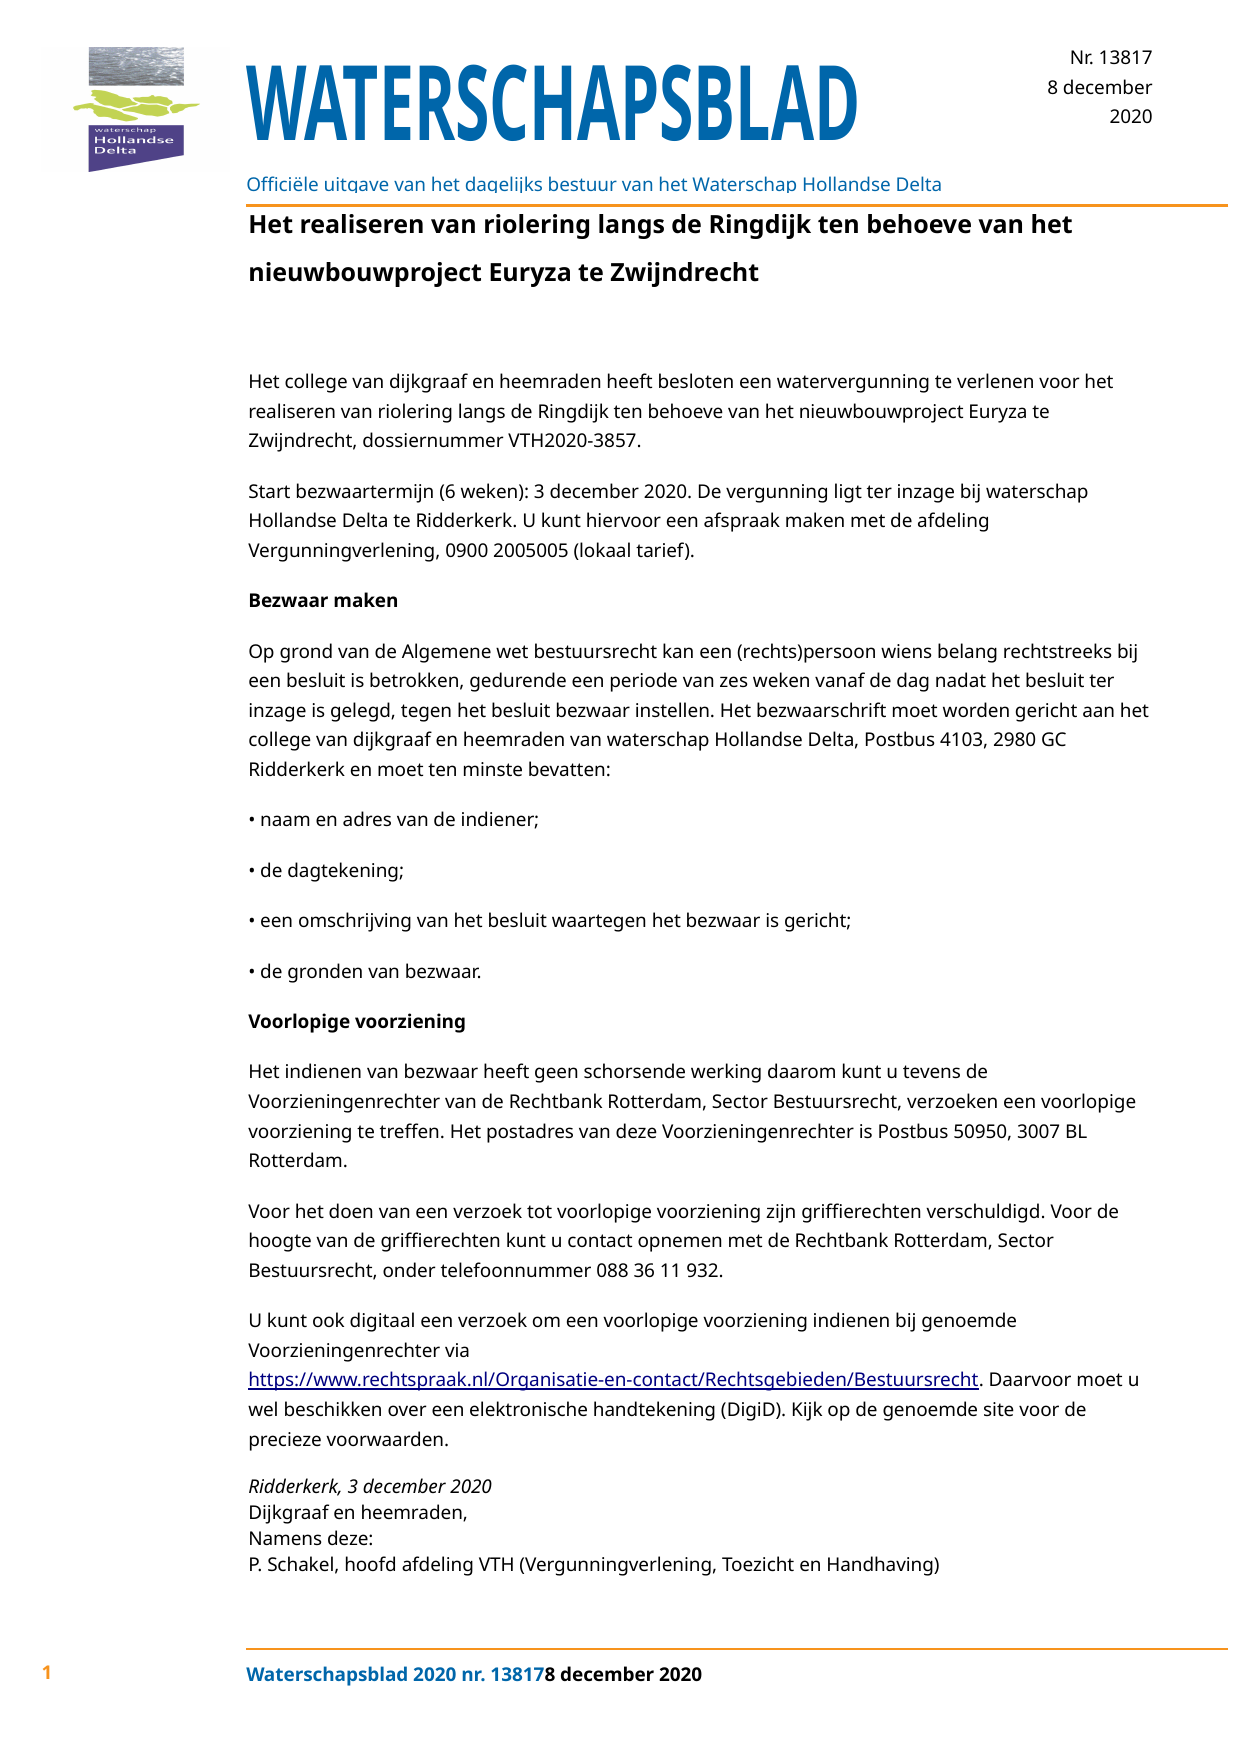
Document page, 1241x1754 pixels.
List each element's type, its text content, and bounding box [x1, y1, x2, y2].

text U kunt ook digitaal een verzoek om een voorlopige voorziening indienen bij genoemde Voorzieningenrechter via https://www.rechtspraak.nl/Organisatie-en-contact/Rechtsgebieden/Bestuursrecht. Daarvoor moet u wel beschikken over een elektronische handtekening (DigiD). Kijk op de genoemde site voor de precieze voorwaarden. [248, 1307, 1152, 1452]
text Voorlopige voorziening [248, 1008, 1152, 1034]
picture [41, 47, 231, 172]
text Het college van dijkgraaf en heemraden heeft besloten een watervergunning te verlenen voor het realiseren van riolering langs de Ringdijk ten behoeve van het nieuwbouwproject Euryza te Zwijndrecht, dossiernummer VTH2020-3857. [248, 368, 1152, 453]
text • een omschrijving van het besluit waartegen het bezwaar is gericht; [248, 907, 1152, 933]
text Het indienen van bezwaar heeft geen schorsende werking daarom kunt u tevens de Voorzieningenrechter van de Rechtbank Rotterdam, Sector Bestuursrecht, verzoeken een voorlopige voorziening te treffen. Het postadres van deze Voorzieningenrechter is Postbus 50950, 3007 BL Rotterdam. [248, 1059, 1152, 1173]
text Ridderkerk, 3 december 2020 [248, 1474, 1152, 1499]
text Bezwaar maken [248, 587, 1152, 613]
text P. Schakel, hoofd afdeling VTH (Vergunningverlening, Toezicht en Handhaving) [248, 1551, 1152, 1577]
text Dijkgraaf en heemraden, [248, 1499, 1152, 1525]
text Namens deze: [248, 1525, 1152, 1551]
text Het realiseren van riolering langs de Ringdijk ten behoeve van het nieuwbouwproject Euryza te Zwijndrecht [248, 207, 1152, 288]
text • de dagtekening; [248, 857, 1152, 883]
text Start bezwaartermijn (6 weken): 3 december 2020. De vergunning ligt ter inzage bij waterschap Hollandse Delta te Ridderkerk. U kunt hiervoor een afspraak maken met de afdeling Vergunningverlening, 0900 2005005 (lokaal tarief). [248, 478, 1152, 563]
text Voor het doen van een verzoek tot voorlopige voorziening zijn griffierechten verschuldigd. Voor de hoogte van de griffierechten kunt u contact opnemen met de Rechtbank Rotterdam, Sector Bestuursrecht, onder telefoonnummer 088 36 11 932. [248, 1198, 1152, 1283]
text • naam en adres van de indiener; [248, 807, 1152, 832]
text • de gronden van bezwaar. [248, 958, 1152, 984]
text Op grond van de Algemene wet bestuursrecht kan een (rechts)persoon wiens belang rechtstreeks bij een besluit is betrokken, gedurende een periode van zes weken vanaf de dag nadat het besluit ter inzage is gelegd, tegen het besluit bezwaar instellen. Het bezwaarschrift moet worden gericht aan het college van dijkgraaf en heemraden van waterschap Hollandse Delta, Postbus 4103, 2980 GC Ridderkerk en moet ten minste bevatten: [248, 638, 1152, 782]
